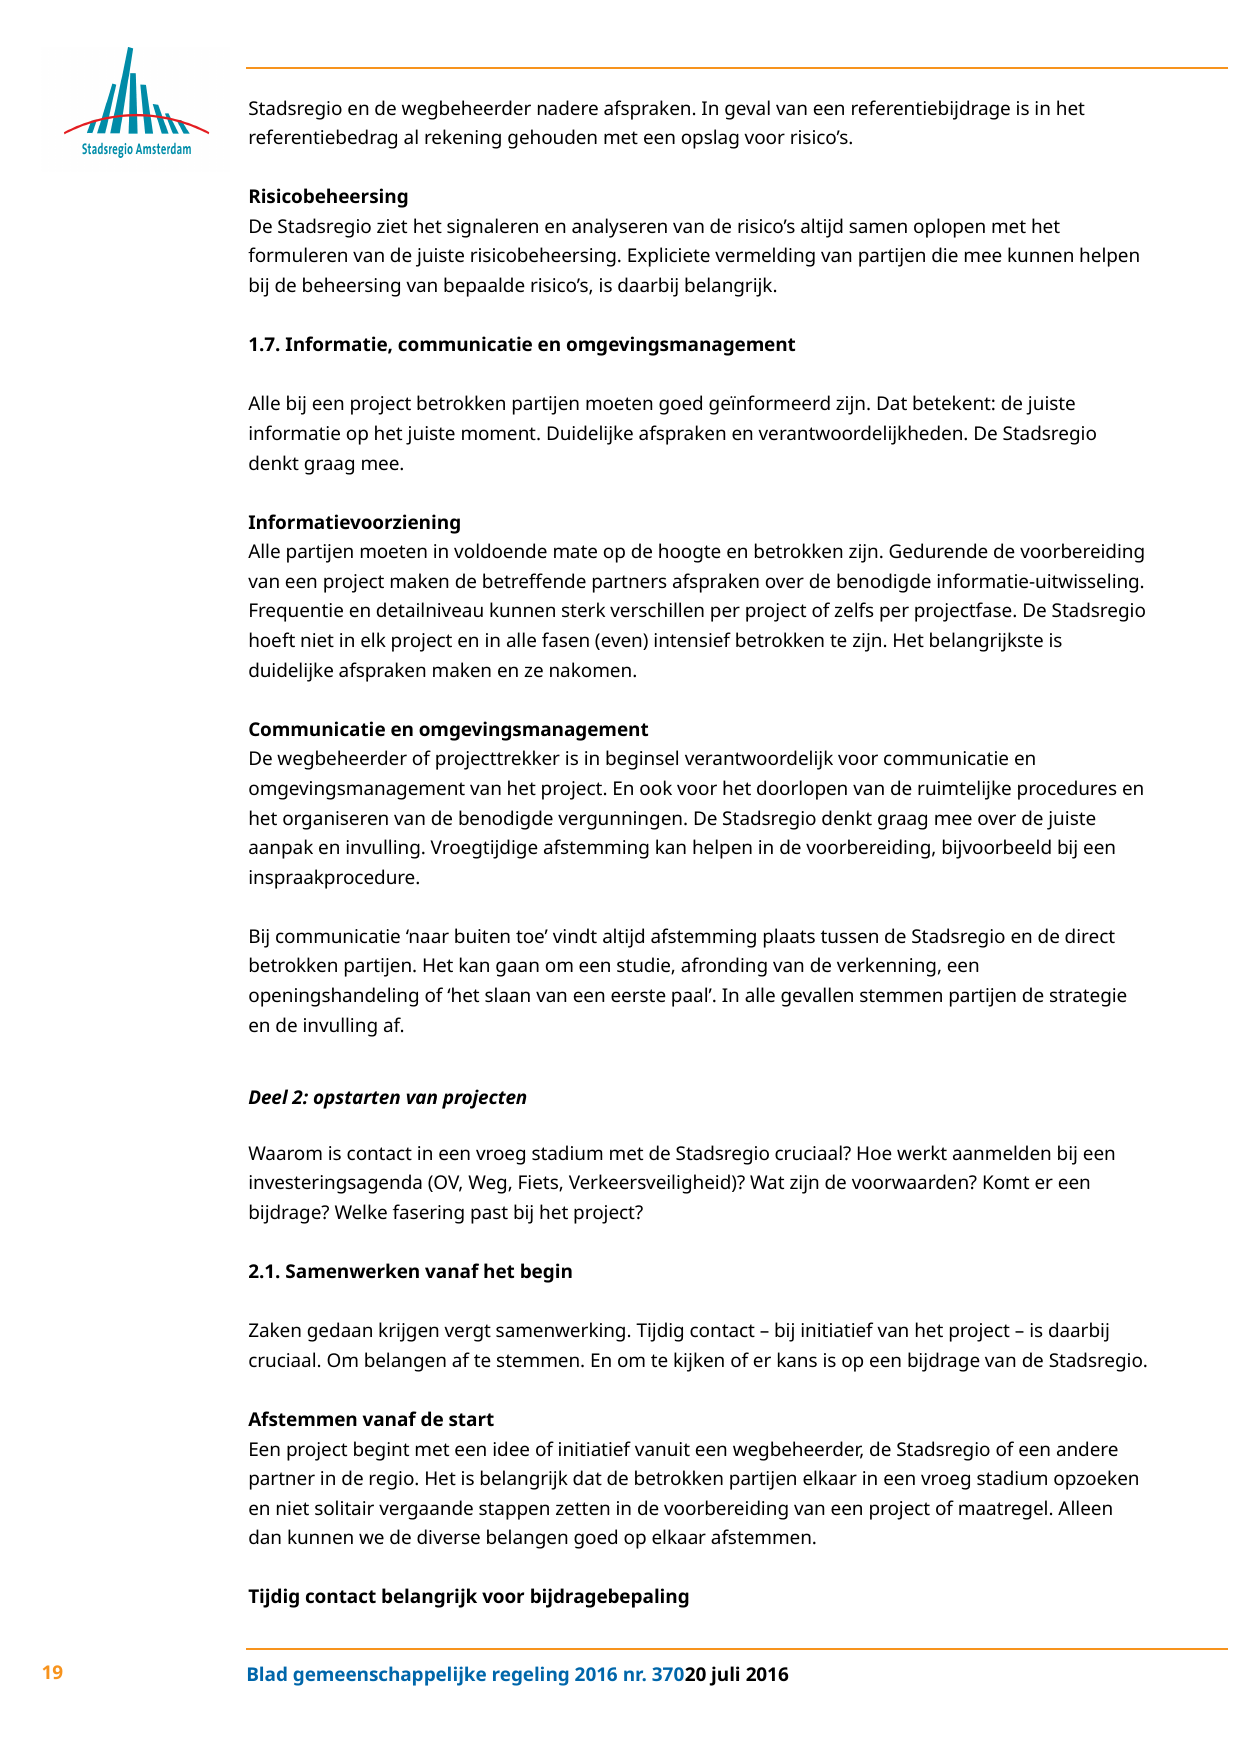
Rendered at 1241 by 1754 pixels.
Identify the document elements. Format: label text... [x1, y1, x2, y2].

text 1.7. Informatie, communicatie en omgevingsmanagement [248, 331, 1152, 357]
text De wegbeheerder of projecttrekker is in beginsel verantwoordelijk voor communicatie en omgevingsmanagement van het project. En ook voor het doorlopen van de ruimtelijke procedures en het organiseren van de benodigde vergunningen. De Stadsregio denkt graag mee over de juiste aanpak en invulling. Vroegtijdige afstemming kan helpen in de voorbereiding, bijvoorbeeld bij een inspraakprocedure. [248, 746, 1152, 890]
text Alle bij een project betrokken partijen moeten goed geïnformeerd zijn. Dat betekent: de juiste informatie op het juiste moment. Duidelijke afspraken en verantwoordelijkheden. De Stadsregio denkt graag mee. [248, 391, 1152, 476]
text Alle partijen moeten in voldoende mate op de hoogte en betrokken zijn. Gedurende de voorbereiding van een project maken de betreffende partners afspraken over de benodigde informatie-uitwisseling. Frequentie en detailniveau kunnen sterk verschillen per project of zelfs per projectfase. De Stadsregio hoeft niet in elk project en in alle fasen (even) intensief betrokken te zijn. Het belangrijkste is duidelijke afspraken maken en ze nakomen. [248, 538, 1152, 683]
text Deel 2: opstarten van projecten [248, 1084, 1152, 1110]
picture [41, 47, 231, 172]
text Waarom is contact in een vroeg stadium met de Stadsregio cruciaal? Hoe werkt aanmelden bij een investeringsagenda (OV, Weg, Fiets, Verkeersveiligheid)? Wat zijn de voorwaarden? Komt er een bijdrage? Welke fasering past bij het project? [248, 1140, 1152, 1225]
text Tijdig contact belangrijk voor bijdragebepaling [248, 1584, 1152, 1609]
text Bij communicatie ‘naar buiten toe’ vindt altijd afstemming plaats tussen de Stadsregio en de direct betrokken partijen. Het kan gaan om een studie, afronding van de verkenning, een openingshandeling of ‘het slaan van een eerste paal’. In alle gevallen stemmen partijen de strategie en de invulling af. [248, 923, 1152, 1038]
text Afstemmen vanaf de start [248, 1406, 1152, 1432]
text Communicatie en omgevingsmanagement [248, 716, 1152, 742]
text Risicobeheersing [248, 183, 1152, 209]
text De Stadsregio ziet het signaleren en analyseren van de risico’s altijd samen oplopen met het formuleren van de juiste risicobeheersing. Expliciete vermelding van partijen die mee kunnen helpen bij de beheersing van bepaalde risico’s, is daarbij belangrijk. [248, 213, 1152, 298]
text Informatievoorziening [248, 509, 1152, 535]
text Een project begint met een idee of initiatief vanuit een wegbeheerder, de Stadsregio of een andere partner in de regio. Het is belangrijk dat de betrokken partijen elkaar in een vroeg stadium opzoeken en niet solitair vergaande stappen zetten in de voorbereiding van een project of maatregel. Alleen dan kunnen we de diverse belangen goed op elkaar afstemmen. [248, 1436, 1152, 1550]
text 2.1. Samenwerken vanaf het begin [248, 1258, 1152, 1284]
text Zaken gedaan krijgen vergt samenwerking. Tijdig contact – bij initiatief van het project – is daarbij cruciaal. Om belangen af te stemmen. En om te kijken of er kans is op een bijdrage van de Stadsregio. [248, 1317, 1152, 1373]
text Stadsregio en de wegbeheerder nadere afspraken. In geval van een referentiebijdrage is in het referentiebedrag al rekening gehouden met een opslag voor risico’s. [248, 95, 1152, 150]
